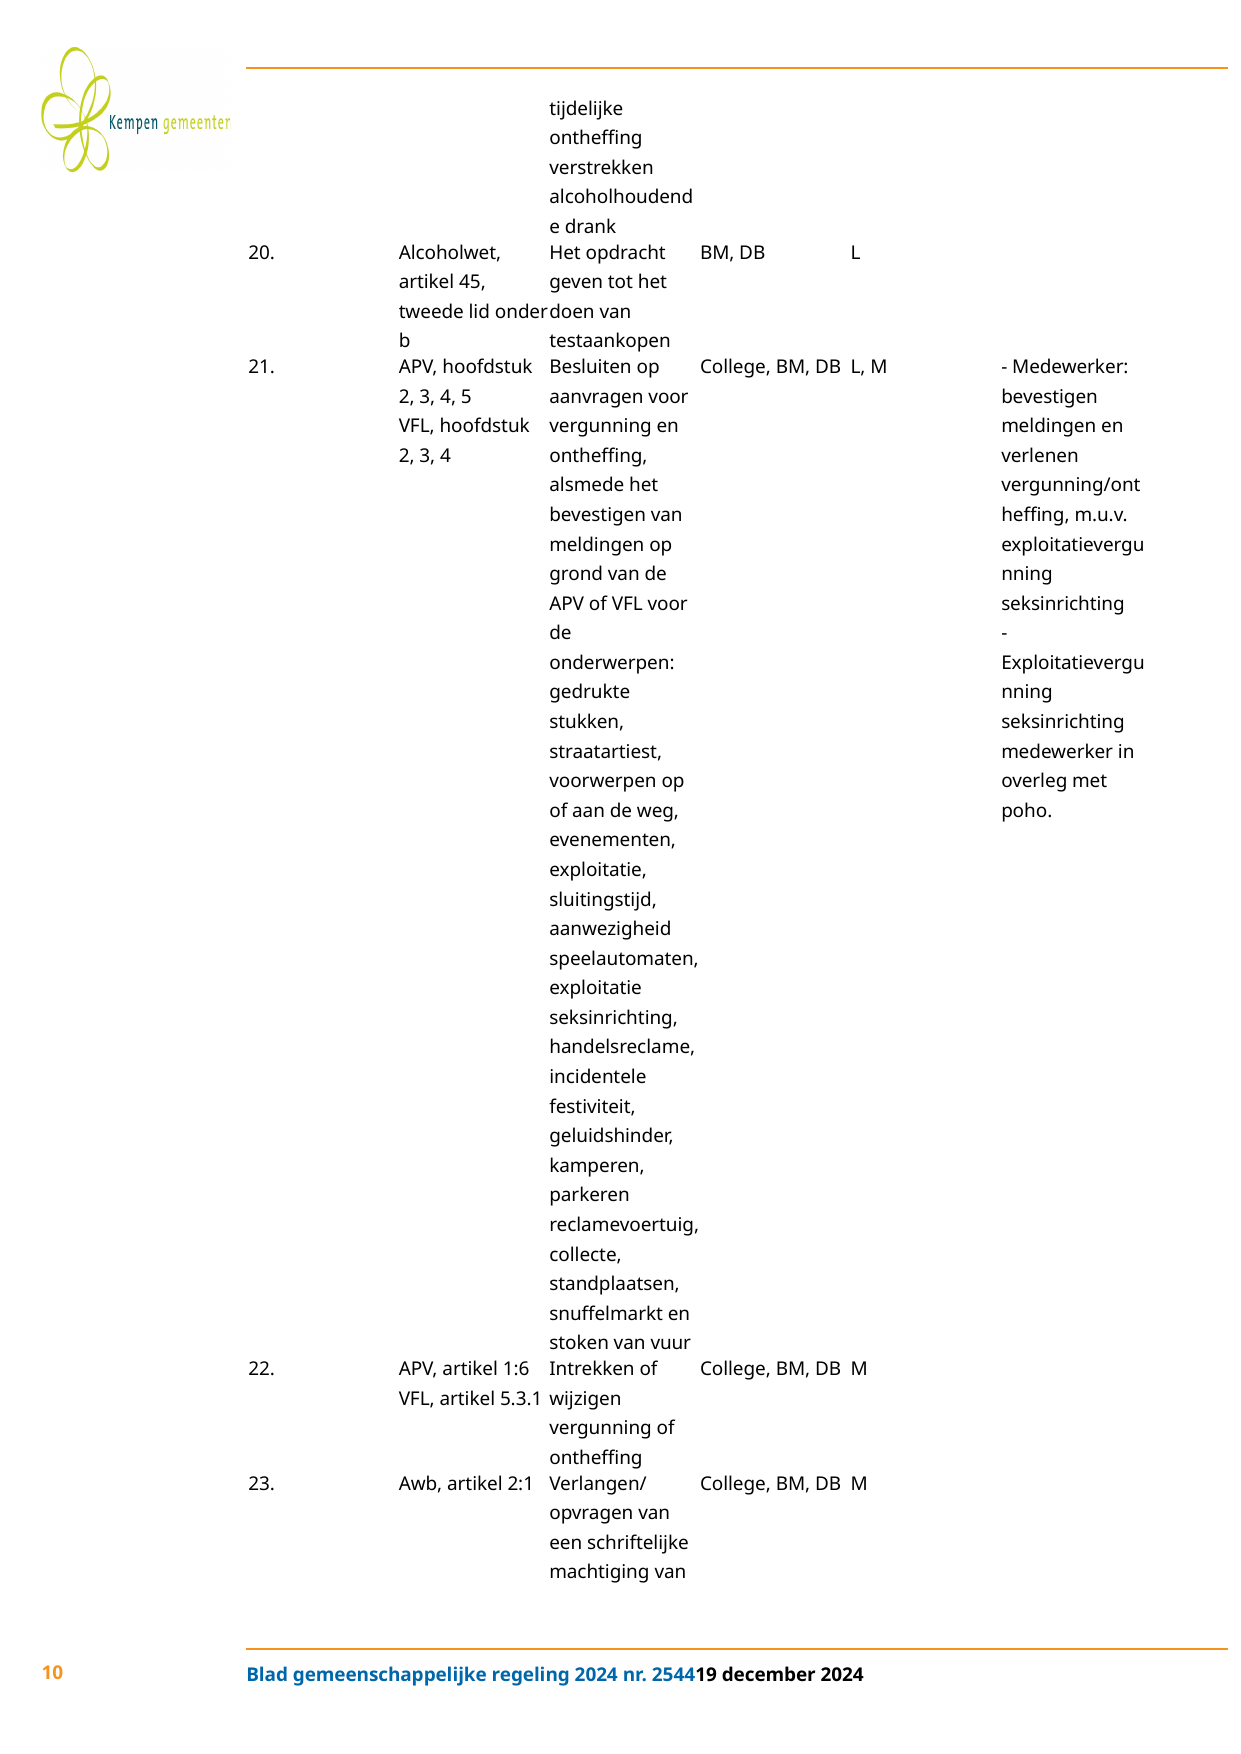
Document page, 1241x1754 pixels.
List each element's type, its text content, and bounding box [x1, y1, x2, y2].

table_cell College, BM, DB [700, 1470, 850, 1584]
table_cell Verlangen/opvragen van een schriftelijke machtiging van [549, 1470, 700, 1584]
table_cell College, BM, DB [700, 353, 850, 1355]
table_cell L [850, 239, 1001, 353]
table_cell M [850, 1355, 1001, 1470]
table_cell [1001, 239, 1152, 353]
table_cell 23. [248, 1470, 398, 1584]
table_cell L, M [850, 353, 1001, 1355]
table_cell APV, artikel 1:6 VFL, artikel 5.3.1 [399, 1355, 549, 1470]
table_cell 21. [248, 353, 398, 1355]
picture [41, 47, 231, 172]
table_cell BM, DB [700, 239, 850, 353]
table_cell 22. [248, 1355, 398, 1470]
table_cell [399, 95, 549, 239]
table_cell [1001, 1355, 1152, 1470]
table_cell APV, hoofdstuk 2, 3, 4, 5 VFL, hoofdstuk 2, 3, 4 [399, 353, 549, 1355]
table_cell [1001, 95, 1152, 239]
table_cell Intrekken of wijzigen vergunning of ontheffing [549, 1355, 700, 1470]
table_cell Het opdracht geven tot het doen van testaankopen [549, 239, 700, 353]
table_cell [700, 95, 850, 239]
table_cell - Medewerker: bevestigen meldingen en verlenen vergunning/ontheffing, m.u.v. exploitatievergunning seksinrichting - Exploitatievergunning seksinrichting medewerker in overleg met poho. [1001, 353, 1152, 1355]
table_cell 20. [248, 239, 398, 353]
table_cell tijdelijke ontheffing verstrekken alcoholhoudende drank [549, 95, 700, 239]
table_cell [1001, 1470, 1152, 1584]
table_cell [248, 95, 398, 239]
table_cell [850, 95, 1001, 239]
table_cell Alcoholwet, artikel 45, tweede lid onder b [399, 239, 549, 353]
table_cell College, BM, DB [700, 1355, 850, 1470]
table_cell M [850, 1470, 1001, 1584]
table_cell Awb, artikel 2:1 [399, 1470, 549, 1584]
table_cell Besluiten op aanvragen voor vergunning en ontheffing, alsmede het bevestigen van meldingen op grond van de APV of VFL voor de onderwerpen: gedrukte stukken, straatartiest, voorwerpen op of aan de weg, evenementen, exploitatie, sluitingstijd, aanwezigheid speelautomaten, exploitatie seksinrichting, handelsreclame, incidentele festiviteit, geluidshinder, kamperen, parkeren reclamevoertuig, collecte, standplaatsen, snuffelmarkt en stoken van vuur [549, 353, 700, 1355]
